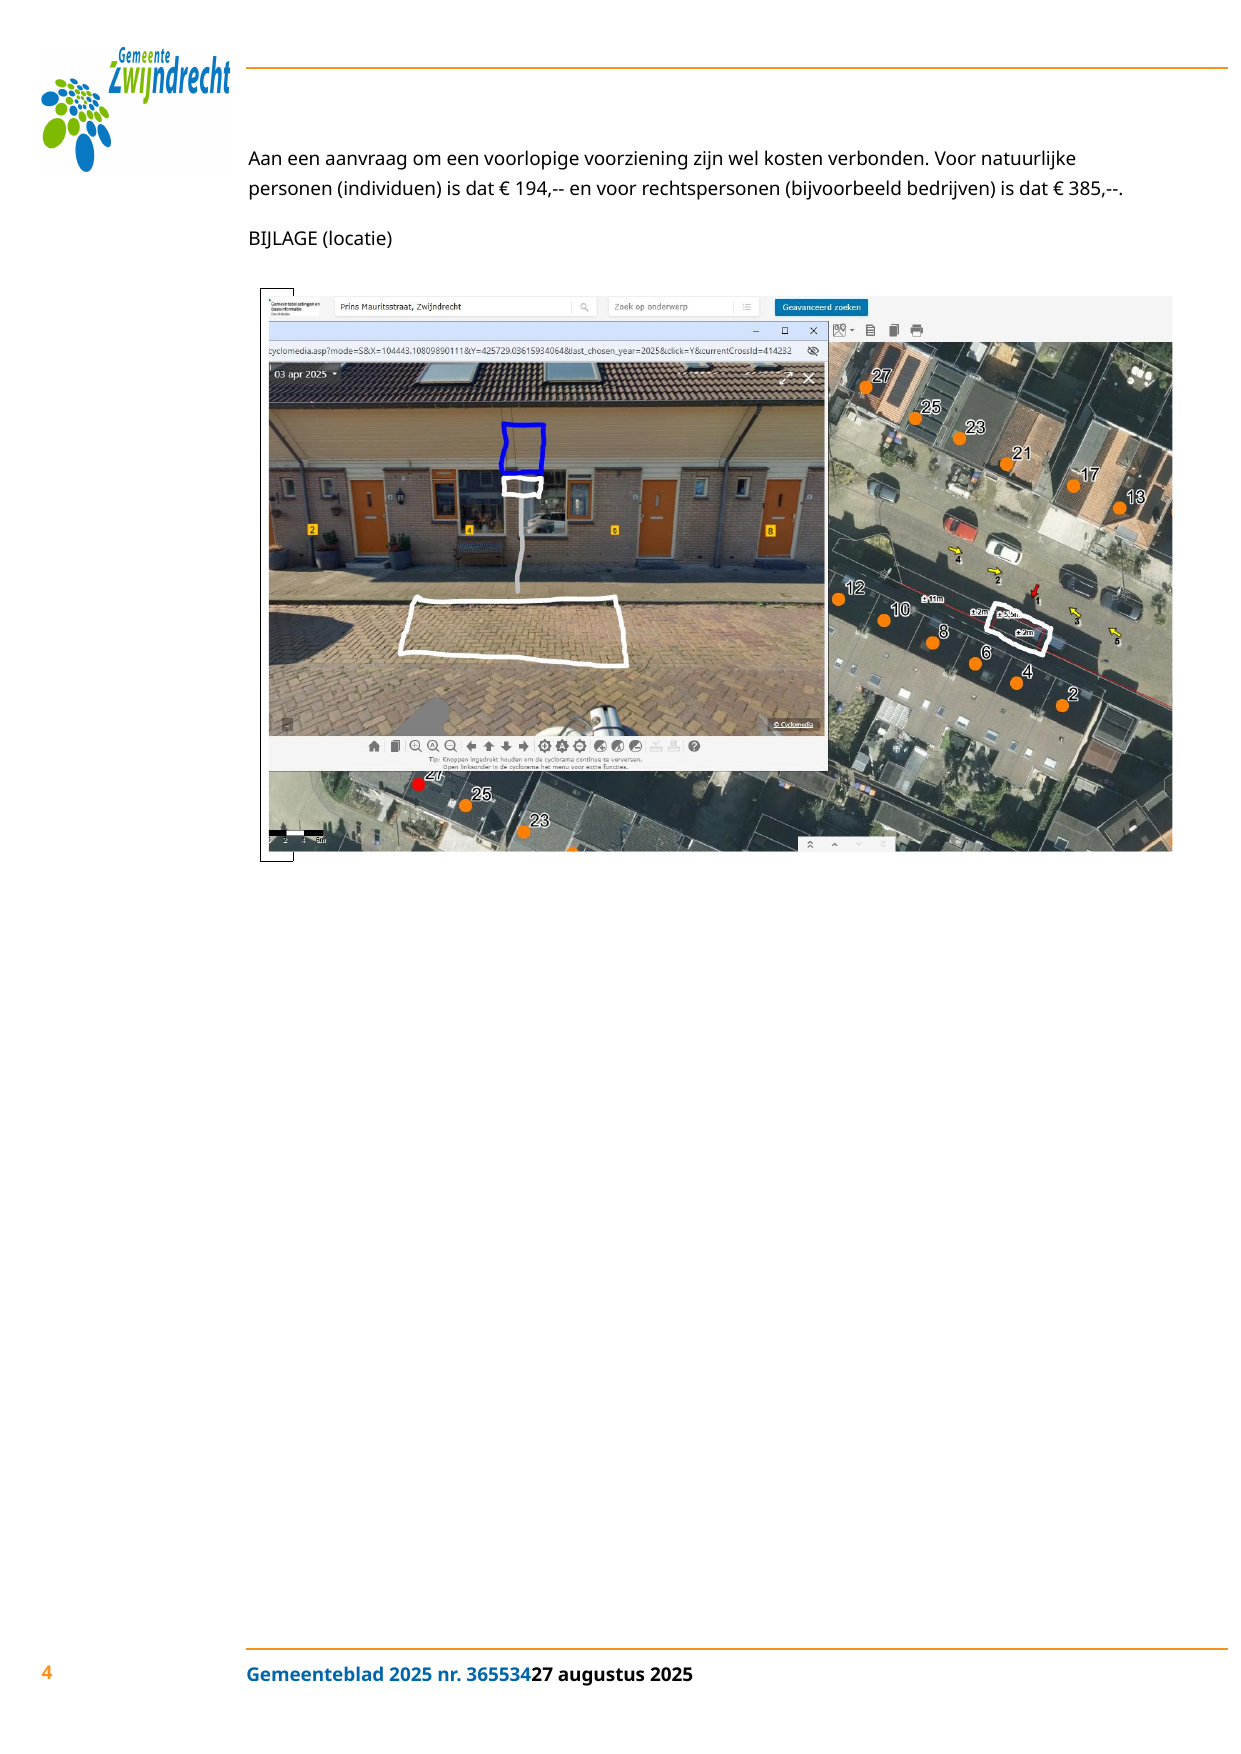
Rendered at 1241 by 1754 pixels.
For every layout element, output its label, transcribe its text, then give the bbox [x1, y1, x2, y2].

text BIJLAGE (locatie) [248, 225, 1152, 251]
text Aan een aanvraag om een voorlopige voorziening zijn wel kosten verbonden. Voor natuurlijke personen (individuen) is dat € 194,-- en voor rechtspersonen (bijvoorbeeld bedrijven) is dat € 385,--. [248, 145, 1152, 201]
picture [41, 47, 231, 172]
picture [268, 296, 1173, 852]
